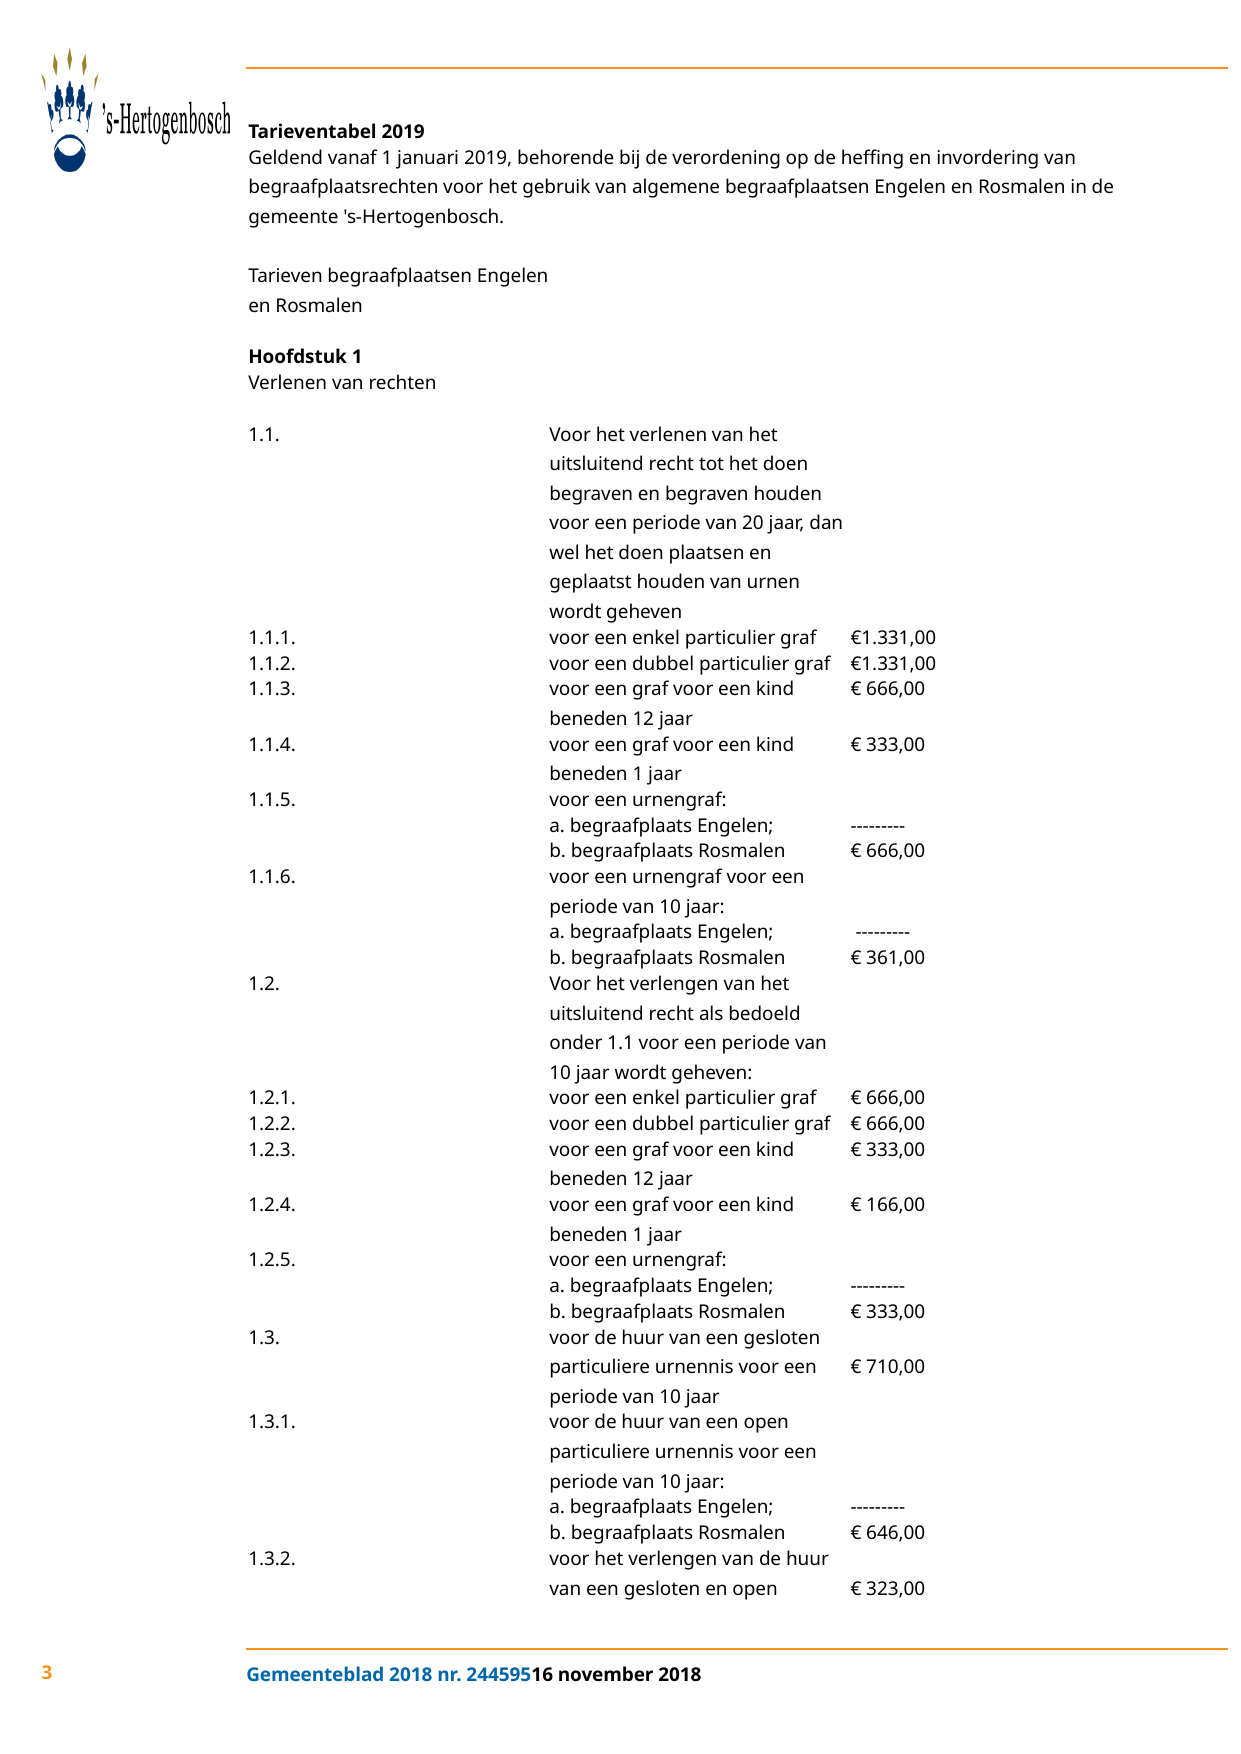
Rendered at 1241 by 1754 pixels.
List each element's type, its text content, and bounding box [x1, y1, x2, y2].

table_cell a. begraafplaats Engelen; [549, 1273, 850, 1298]
table_cell [248, 1494, 549, 1519]
table_cell € 323,00 [850, 1545, 1152, 1600]
table_cell voor een enkel particulier graf [549, 624, 850, 650]
table_cell 1.1.2. [248, 650, 549, 676]
table_cell a. begraafplaats Engelen; [549, 919, 850, 944]
table_cell 1.2. [248, 970, 549, 1084]
table_cell [850, 1409, 1152, 1494]
table_cell [248, 919, 549, 944]
table_cell 1.2.2. [248, 1110, 549, 1136]
picture [41, 47, 231, 172]
table_cell b. begraafplaats Rosmalen [549, 838, 850, 863]
table_cell 1.3.2. [248, 1545, 549, 1600]
table_cell 1.2.4. [248, 1191, 549, 1247]
table_cell [850, 970, 1152, 1084]
table_header [549, 263, 850, 318]
table_header Tarieven begraafplaatsen Engelen en Rosmalen [248, 263, 549, 318]
table_cell voor een graf voor een kind beneden 12 jaar [549, 1136, 850, 1191]
table_cell voor een graf voor een kind beneden 1 jaar [549, 731, 850, 786]
table_cell Verlenen van rechten [248, 369, 549, 395]
table_cell Hoofdstuk 1 [248, 344, 549, 369]
table_cell 1.1.6. [248, 863, 549, 919]
table_cell € 646,00 [850, 1519, 1152, 1545]
table_cell voor de huur van een open particuliere urnennis voor een periode van 10 jaar: [549, 1409, 850, 1494]
table_cell 1.1.5. [248, 786, 549, 812]
table_cell a. begraafplaats Engelen; [549, 812, 850, 838]
table_cell € 666,00 [850, 676, 1152, 731]
text Tarieventabel 2019 [248, 116, 1152, 144]
table_cell 1.1.3. [248, 676, 549, 731]
text Geldend vanaf 1 januari 2019, behorende bij de verordening op de heffing en invordering van begraafplaatsrechten voor het gebruik van algemene begraafplaatsen Engelen en Rosmalen in de gemeente 's-Hertogenbosch. [248, 144, 1152, 229]
table_cell [248, 1519, 549, 1545]
table_cell --------- [850, 1494, 1152, 1519]
table_cell [248, 1298, 549, 1324]
table_cell voor de huur van een gesloten particuliere urnennis voor een periode van 10 jaar [549, 1324, 850, 1409]
table_cell voor een enkel particulier graf [549, 1085, 850, 1110]
table_cell voor het verlengen van de huur van een gesloten en open [549, 1545, 850, 1600]
table_cell 1.1.4. [248, 731, 549, 786]
table_cell b. begraafplaats Rosmalen [549, 944, 850, 970]
table_cell [248, 318, 549, 344]
table_cell € 710,00 [850, 1324, 1152, 1409]
table_cell [850, 863, 1152, 919]
table_cell € 333,00 [850, 1298, 1152, 1324]
table_cell voor een urnengraf: [549, 786, 850, 812]
table_cell a. begraafplaats Engelen; [549, 1494, 850, 1519]
table_cell € 361,00 [850, 944, 1152, 970]
table_cell b. begraafplaats Rosmalen [549, 1519, 850, 1545]
table_cell €1.331,00 [850, 624, 1152, 650]
table_cell € 166,00 [850, 1191, 1152, 1247]
table_cell 1.2.1. [248, 1085, 549, 1110]
table_cell voor een dubbel particulier graf [549, 650, 850, 676]
table_cell 1.3.1. [248, 1409, 549, 1494]
table_cell [850, 1247, 1152, 1272]
table_cell 1.2.3. [248, 1136, 549, 1191]
table_cell [248, 838, 549, 863]
table_cell 1.1.1. [248, 624, 549, 650]
table_cell 1.2.5. [248, 1247, 549, 1272]
table_cell [248, 1273, 549, 1298]
table_cell Voor het verlengen van het uitsluitend recht als bedoeld onder 1.1 voor een periode van 10 jaar wordt geheven: [549, 970, 850, 1084]
table_cell € 333,00 [850, 1136, 1152, 1191]
table_cell [248, 944, 549, 970]
table_cell --------- [850, 919, 1152, 944]
table_cell Voor het verlenen van het uitsluitend recht tot het doen begraven en begraven houden voor een periode van 20 jaar, dan wel het doen plaatsen en geplaatst houden van urnen wordt geheven [549, 421, 850, 624]
table_cell voor een urnengraf: [549, 1247, 850, 1272]
table_cell [248, 812, 549, 838]
table_cell € 333,00 [850, 731, 1152, 786]
table_cell --------- [850, 812, 1152, 838]
table_cell [248, 395, 549, 421]
table_cell € 666,00 [850, 838, 1152, 863]
table_cell € 666,00 [850, 1085, 1152, 1110]
table_cell [850, 786, 1152, 812]
table_cell --------- [850, 1273, 1152, 1298]
table_cell 1.3. [248, 1324, 549, 1409]
table_cell voor een urnengraf voor een periode van 10 jaar: [549, 863, 850, 919]
table_cell b. begraafplaats Rosmalen [549, 1298, 850, 1324]
table_cell voor een dubbel particulier graf [549, 1110, 850, 1136]
table_cell 1.1. [248, 421, 549, 624]
table_cell € 666,00 [850, 1110, 1152, 1136]
table_cell [850, 421, 1152, 624]
table_cell voor een graf voor een kind beneden 12 jaar [549, 676, 850, 731]
table_cell €1.331,00 [850, 650, 1152, 676]
table_cell voor een graf voor een kind beneden 1 jaar [549, 1191, 850, 1247]
